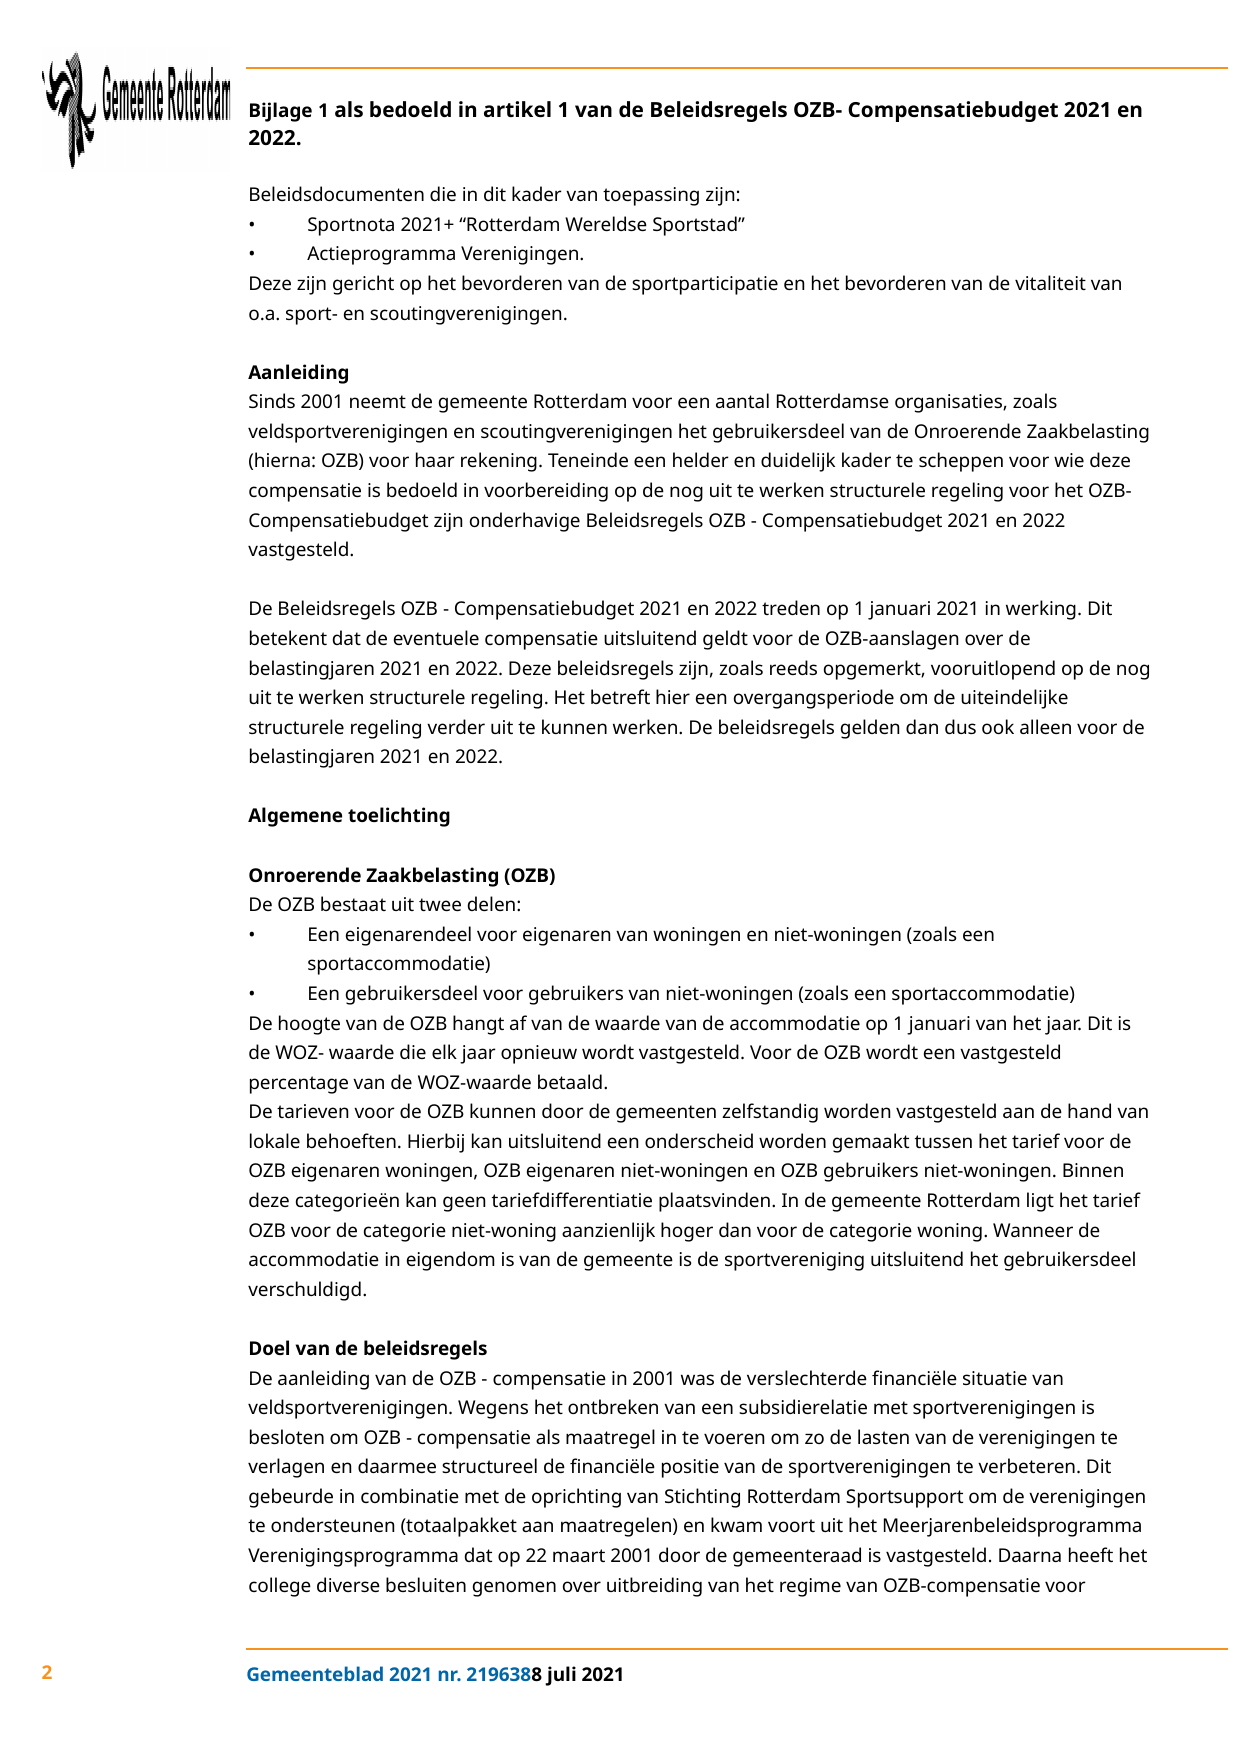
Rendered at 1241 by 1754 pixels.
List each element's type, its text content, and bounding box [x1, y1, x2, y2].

list Een eigenarendeel voor eigenaren van woningen en niet-woningen (zoals een sportaccommodatie) [248, 921, 1152, 976]
text Algemene toelichting [248, 803, 1152, 828]
text Deze zijn gericht op het bevorderen van de sportparticipatie en het bevorderen van de vitaliteit van o.a. sport- en scoutingverenigingen. [248, 270, 1152, 325]
picture [41, 47, 231, 172]
text De aanleiding van de OZB - compensatie in 2001 was de verslechterde financiële situatie van veldsportverenigingen. Wegens het ontbreken van een subsidierelatie met sportverenigingen is besloten om OZB - compensatie als maatregel in te voeren om zo de lasten van de verenigingen te verlagen en daarmee structureel de financiële positie van de sportverenigingen te verbeteren. Dit gebeurde in combinatie met de oprichting van Stichting Rotterdam Sportsupport om de verenigingen te ondersteunen (totaalpakket aan maatregelen) en kwam voort uit het Meerjarenbeleidsprogramma Verenigingsprogramma dat op 22 maart 2001 door de gemeenteraad is vastgesteld. Daarna heeft het college diverse besluiten genomen over uitbreiding van het regime van OZB-compensatie voor [248, 1365, 1152, 1597]
text Onroerende Zaakbelasting (OZB) [248, 862, 1152, 887]
text Sinds 2001 neemt de gemeente Rotterdam voor een aantal Rotterdamse organisaties, zoals veldsportverenigingen en scoutingverenigingen het gebruikersdeel van de Onroerende Zaakbelasting (hierna: OZB) voor haar rekening. Teneinde een helder en duidelijk kader te scheppen voor wie deze compensatie is bedoeld in voorbereiding op de nog uit te werken structurele regeling voor het OZB- Compensatiebudget zijn onderhavige Beleidsregels OZB - Compensatiebudget 2021 en 2022 vastgesteld. [248, 388, 1152, 562]
text De tarieven voor de OZB kunnen door de gemeenten zelfstandig worden vastgesteld aan de hand van lokale behoeften. Hierbij kan uitsluitend een onderscheid worden gemaakt tussen het tarief voor de OZB eigenaren woningen, OZB eigenaren niet-woningen en OZB gebruikers niet-woningen. Binnen deze categorieën kan geen tariefdifferentiatie plaatsvinden. In de gemeente Rotterdam ligt het tarief OZB voor de categorie niet-woning aanzienlijk hoger dan voor de categorie woning. Wanneer de accommodatie in eigendom is van de gemeente is de sportvereniging uitsluitend het gebruikersdeel verschuldigd. [248, 1098, 1152, 1302]
text Doel van de beleidsregels [248, 1335, 1152, 1361]
list Sportnota 2021+ “Rotterdam Wereldse Sportstad” [248, 211, 1152, 237]
text Beleidsdocumenten die in dit kader van toepassing zijn: [248, 181, 1152, 207]
text De hoogte van de OZB hangt af van de waarde van de accommodatie op 1 januari van het jaar. Dit is de WOZ- waarde die elk jaar opnieuw wordt vastgesteld. Voor de OZB wordt een vastgesteld percentage van de WOZ-waarde betaald. [248, 1010, 1152, 1094]
text Bijlage 1 als bedoeld in artikel 1 van de Beleidsregels OZB- Compensatiebudget 2021 en 2022. [248, 95, 1152, 152]
list Een gebruikersdeel voor gebruikers van niet-woningen (zoals een sportaccommodatie) [248, 980, 1152, 1006]
text Aanleiding [248, 359, 1152, 384]
text De Beleidsregels OZB - Compensatiebudget 2021 en 2022 treden op 1 januari 2021 in werking. Dit betekent dat de eventuele compensatie uitsluitend geldt voor de OZB-aanslagen over de belastingjaren 2021 en 2022. Deze beleidsregels zijn, zoals reeds opgemerkt, vooruitlopend op de nog uit te werken structurele regeling. Het betreft hier een overgangsperiode om de uiteindelijke structurele regeling verder uit te kunnen werken. De beleidsregels gelden dan dus ook alleen voor de belastingjaren 2021 en 2022. [248, 596, 1152, 769]
list Actieprogramma Verenigingen. [248, 241, 1152, 266]
text De OZB bestaat uit twee delen: [248, 891, 1152, 917]
